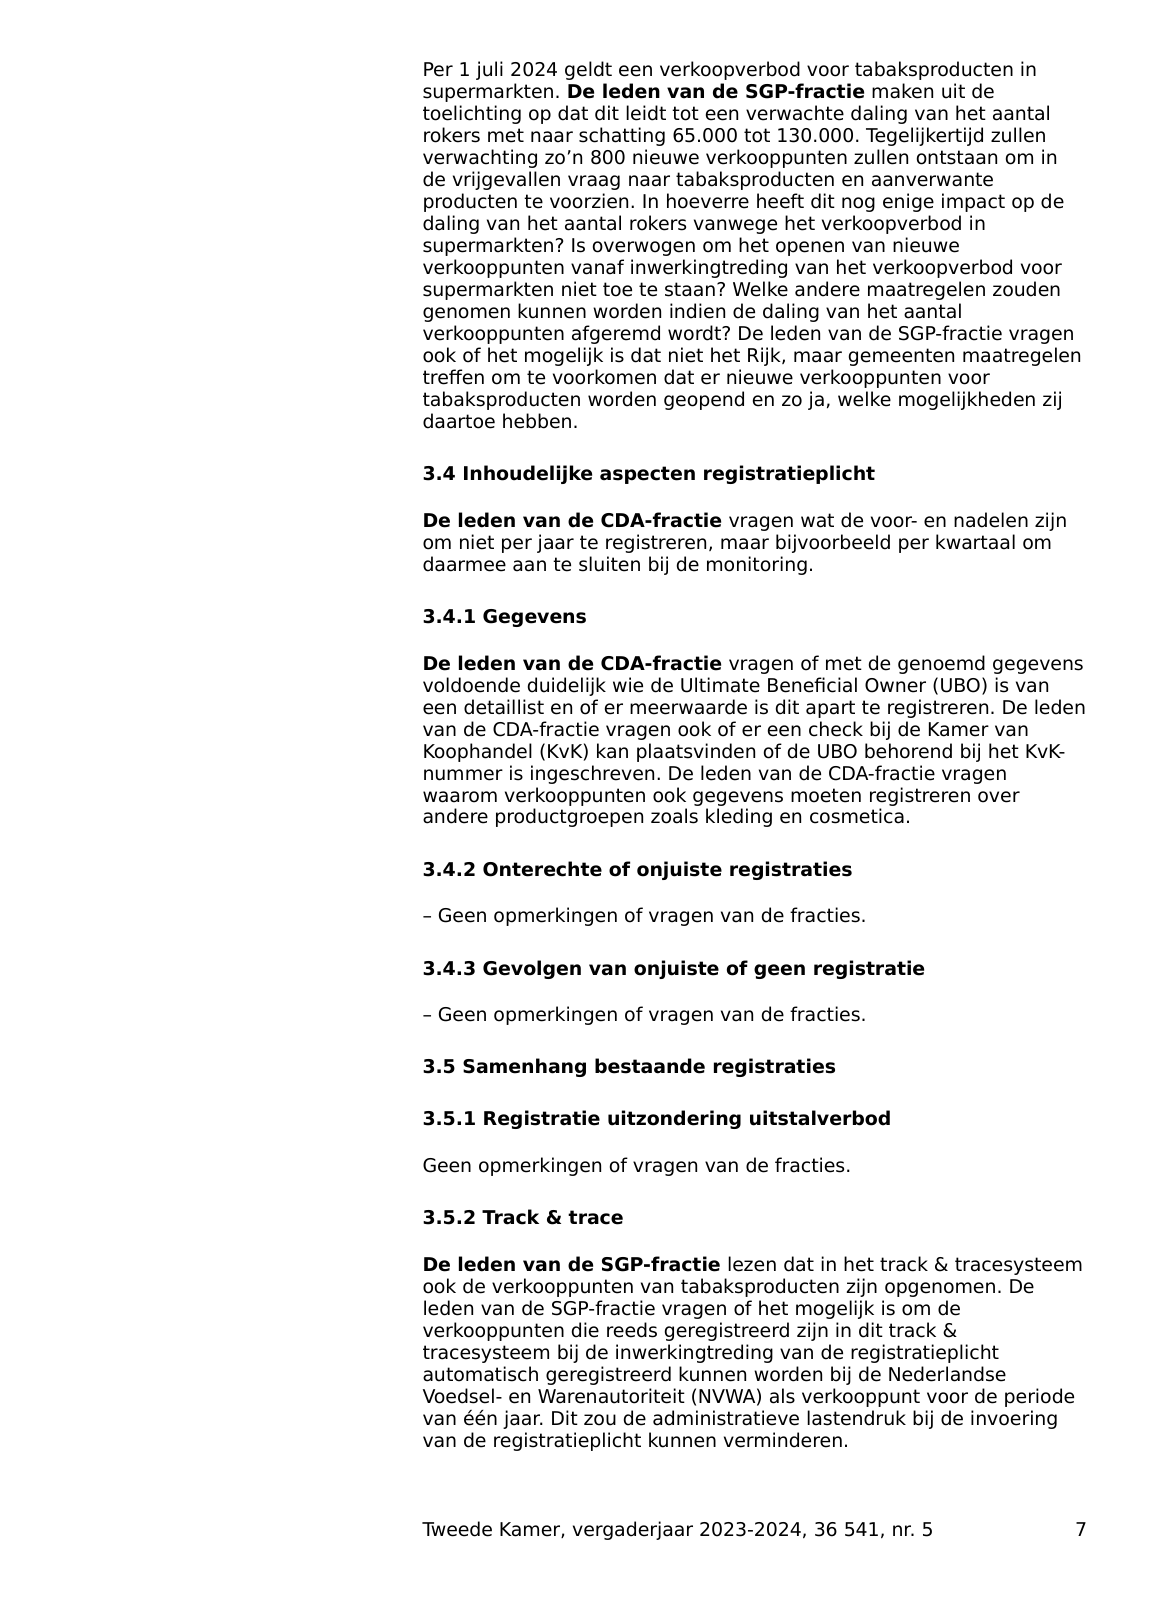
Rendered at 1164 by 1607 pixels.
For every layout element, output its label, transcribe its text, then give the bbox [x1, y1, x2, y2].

subtitle 3.4 Inhoudelijke aspecten registratieplicht [422, 463, 1087, 485]
text De leden van de SGP-fractie lezen dat in het track & tracesysteem ook de verkooppunten van tabaksproducten zijn opgenomen. De leden van de SGP-fractie vragen of het mogelijk is om de verkooppunten die reeds geregistreerd zijn in dit track & tracesysteem bij de inwerkingtreding van de registratieplicht automatisch geregistreerd kunnen worden bij de Nederlandse Voedsel- en Warenautoriteit (NVWA) als verkooppunt voor de periode van één jaar. Dit zou de administratieve lastendruk bij de invoering van de registratieplicht kunnen verminderen. [422, 1254, 1087, 1452]
subtitle 3.4.2 Onterechte of onjuiste registraties [422, 858, 1087, 880]
text – Geen opmerkingen of vragen van de fracties. [422, 905, 1087, 927]
subtitle 3.4.1 Gegevens [422, 606, 1087, 628]
subtitle 3.5.2 Track & trace [422, 1207, 1087, 1229]
text De leden van de CDA-fractie vragen of met de genoemd gegevens voldoende duidelijk wie de Ultimate Beneficial Owner (UBO) is van een detaillist en of er meerwaarde is dit apart te registreren. De leden van de CDA-fractie vragen ook of er een check bij de Kamer van Koophandel (KvK) kan plaatsvinden of de UBO behorend bij het KvK-nummer is ingeschreven. De leden van de CDA-fractie vragen waarom verkooppunten ook gegevens moeten registreren over andere productgroepen zoals kleding en cosmetica. [422, 653, 1087, 828]
text De leden van de CDA-fractie vragen wat de voor- en nadelen zijn om niet per jaar te registreren, maar bijvoorbeeld per kwartaal om daarmee aan te sluiten bij de monitoring. [422, 510, 1087, 576]
subtitle 3.5.1 Registratie uitzondering uitstalverbod [422, 1108, 1087, 1130]
subtitle 3.5 Samenhang bestaande registraties [422, 1056, 1087, 1078]
subtitle 3.4.3 Gevolgen van onjuiste of geen registratie [422, 957, 1087, 979]
text – Geen opmerkingen of vragen van de fracties. [422, 1004, 1087, 1026]
text Per 1 juli 2024 geldt een verkoopverbod voor tabaksproducten in supermarkten. De leden van de SGP-fractie maken uit de toelichting op dat dit leidt tot een verwachte daling van het aantal rokers met naar schatting 65.000 tot 130.000. Tegelijkertijd zullen verwachting zo’n 800 nieuwe verkooppunten zullen ontstaan om in de vrijgevallen vraag naar tabaksproducten en aanverwante producten te voorzien. In hoeverre heeft dit nog enige impact op de daling van het aantal rokers vanwege het verkoopverbod in supermarkten? Is overwogen om het openen van nieuwe verkooppunten vanaf inwerkingtreding van het verkoopverbod voor supermarkten niet toe te staan? Welke andere maatregelen zouden genomen kunnen worden indien de daling van het aantal verkooppunten afgeremd wordt? De leden van de SGP-fractie vragen ook of het mogelijk is dat niet het Rijk, maar gemeenten maatregelen treffen om te voorkomen dat er nieuwe verkooppunten voor tabaksproducten worden geopend en zo ja, welke mogelijkheden zij daartoe hebben. [422, 59, 1087, 433]
text Geen opmerkingen of vragen van de fracties. [422, 1155, 1087, 1177]
